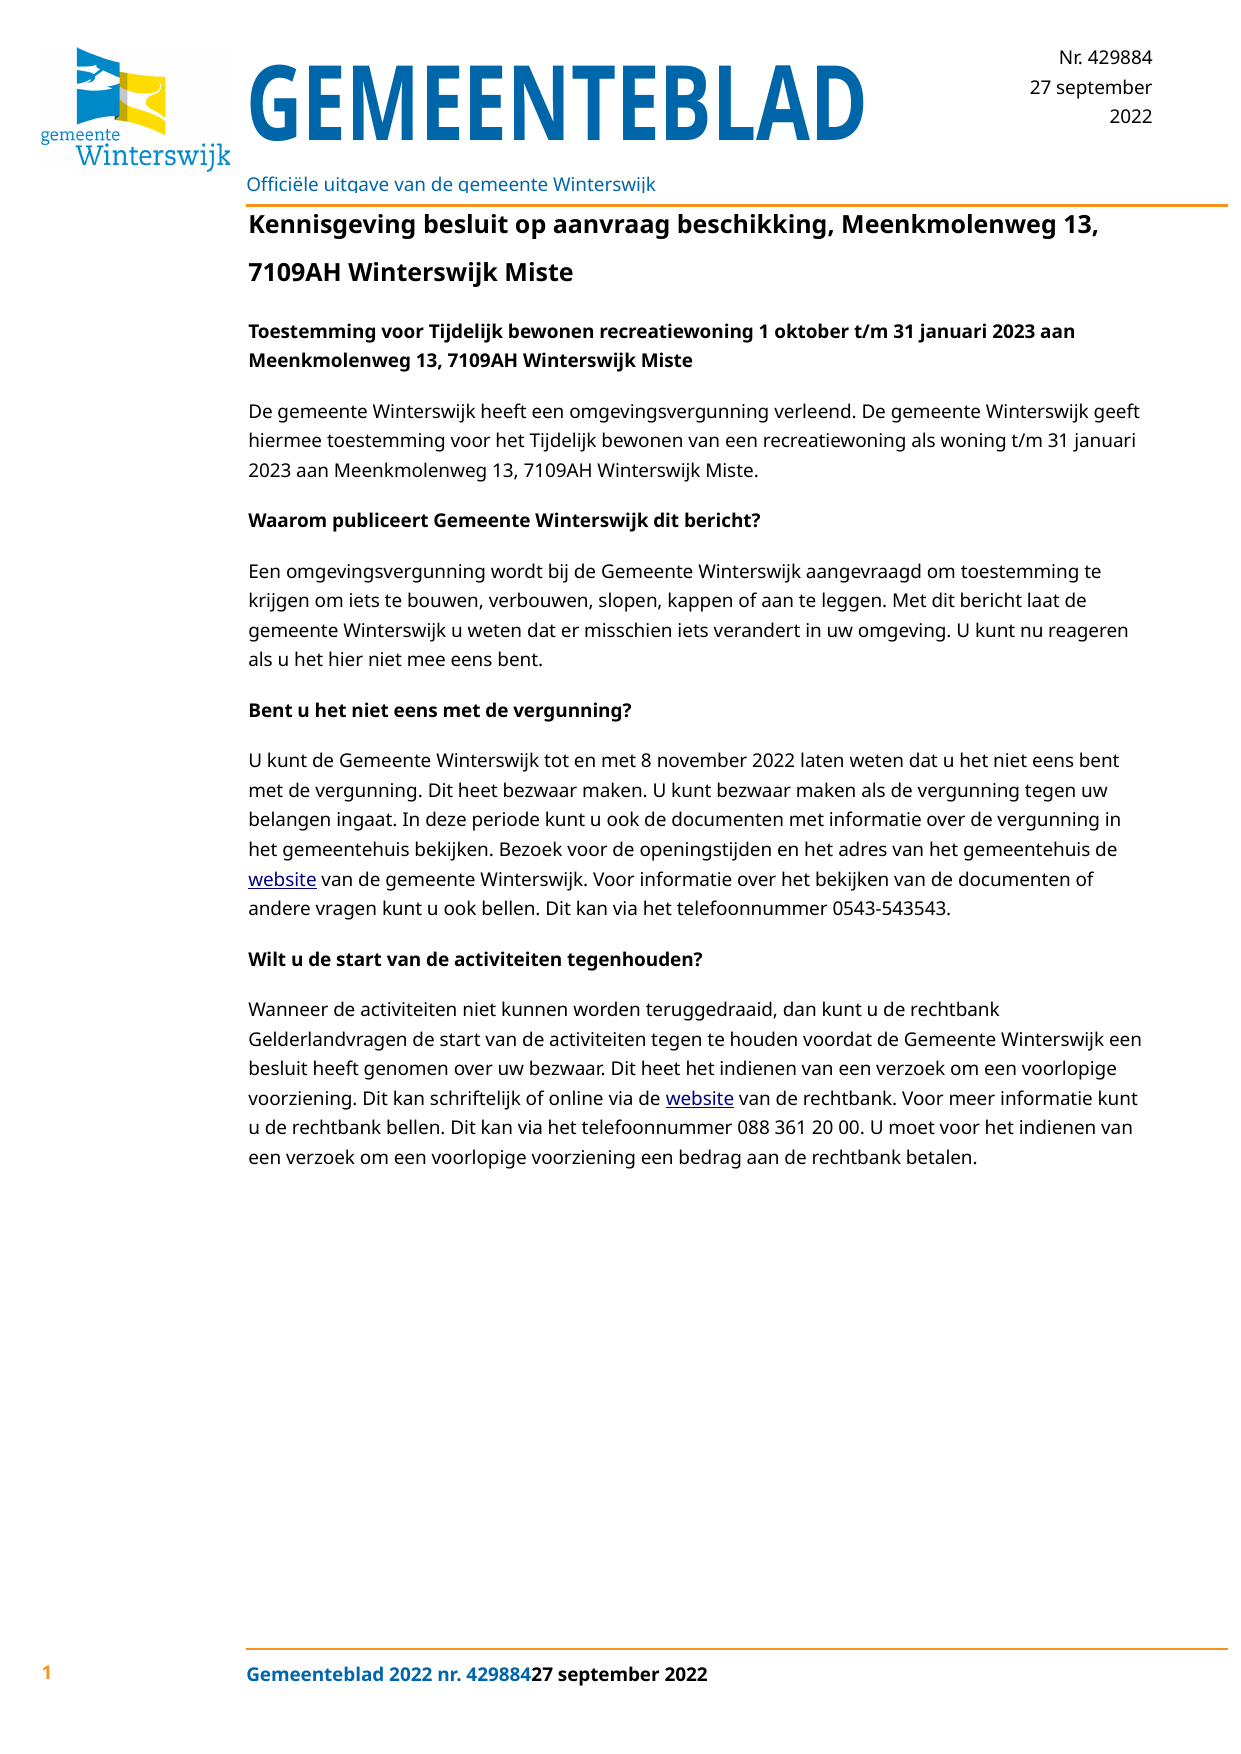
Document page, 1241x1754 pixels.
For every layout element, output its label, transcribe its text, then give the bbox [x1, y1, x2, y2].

picture [225, 153, 231, 162]
text Wilt u de start van de activiteiten tegenhouden? [248, 946, 1152, 972]
text Bent u het niet eens met de vergunning? [248, 697, 1152, 723]
text De gemeente Winterswijk heeft een omgevingsvergunning verleend. De gemeente Winterswijk geeft hiermee toestemming voor het Tijdelijk bewonen van een recreatiewoning als woning t/m 31 januari 2023 aan Meenkmolenweg 13, 7109AH Winterswijk Miste. [248, 398, 1152, 483]
text Toestemming voor Tijdelijk bewonen recreatiewoning 1 oktober t/m 31 januari 2023 aan Meenkmolenweg 13, 7109AH Winterswijk Miste [248, 318, 1152, 373]
text Een omgevingsvergunning wordt bij de Gemeente Winterswijk aangevraagd om toestemming te krijgen om iets te bouwen, verbouwen, slopen, kappen of aan te leggen. Met dit bericht laat de gemeente Winterswijk u weten dat er misschien iets verandert in uw omgeving. U kunt nu reageren als u het hier niet mee eens bent. [248, 558, 1152, 672]
text Waarom publiceert Gemeente Winterswijk dit bericht? [248, 507, 1152, 533]
picture [41, 47, 231, 172]
text Kennisgeving besluit op aanvraag beschikking, Meenkmolenweg 13, 7109AH Winterswijk Miste [248, 207, 1152, 288]
text U kunt de Gemeente Winterswijk tot en met 8 november 2022 laten weten dat u het niet eens bent met de vergunning. Dit heet bezwaar maken. U kunt bezwaar maken als de vergunning tegen uw belangen ingaat. In deze periode kunt u ook de documenten met informatie over de vergunning in het gemeentehuis bekijken. Bezoek voor de openingstijden en het adres van het gemeentehuis de website van de gemeente Winterswijk. Voor informatie over het bekijken van de documenten of andere vragen kunt u ook bellen. Dit kan via het telefoonnummer 0543-543543. [248, 747, 1152, 921]
text Wanneer de activiteiten niet kunnen worden teruggedraaid, dan kunt u de rechtbank Gelderlandvragen de start van de activiteiten tegen te houden voordat de Gemeente Winterswijk een besluit heeft genomen over uw bezwaar. Dit heet het indienen van een verzoek om een voorlopige voorziening. Dit kan schriftelijk of online via de website van de rechtbank. Voor meer informatie kunt u de rechtbank bellen. Dit kan via het telefoonnummer 088 361 20 00. U moet voor het indienen van een verzoek om een voorlopige voorziening een bedrag aan de rechtbank betalen. [248, 996, 1152, 1170]
